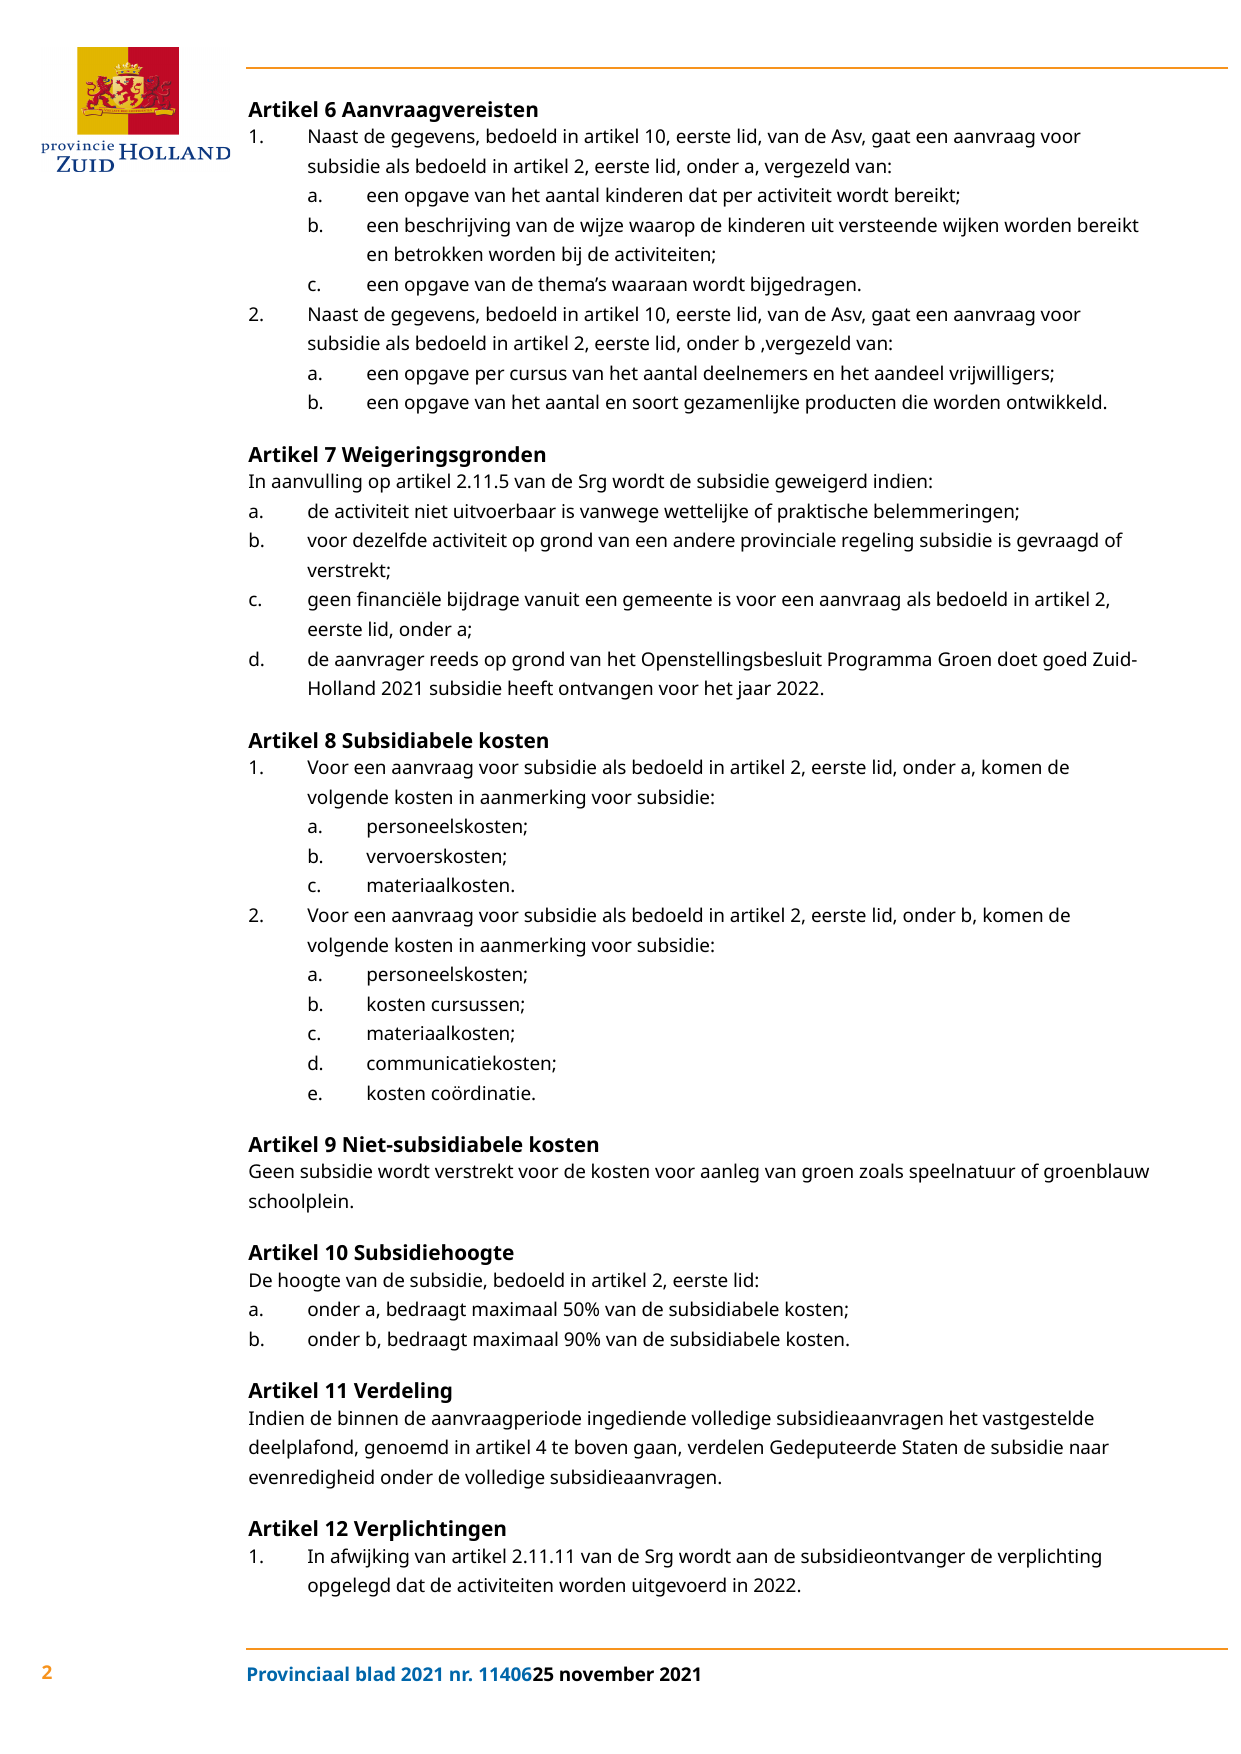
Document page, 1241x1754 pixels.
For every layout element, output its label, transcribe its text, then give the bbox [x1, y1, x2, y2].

list een opgave van de thema’s waaraan wordt bijgedragen. [307, 271, 1152, 297]
list materiaalkosten. [307, 873, 1152, 898]
picture [41, 47, 231, 172]
list onder b, bedraagt maximaal 90% van de subsidiabele kosten. [248, 1326, 1152, 1352]
text Artikel 11 Verdeling [248, 1377, 1152, 1405]
list de aanvrager reeds op grond van het Openstellingsbesluit Programma Groen doet goed Zuid-Holland 2021 subsidie heeft ontvangen voor het jaar 2022. [248, 646, 1152, 701]
list personeelskosten; [307, 813, 1152, 839]
list vervoerskosten; [307, 843, 1152, 869]
list geen financiële bijdrage vanuit een gemeente is voor een aanvraag als bedoeld in artikel 2, eerste lid, onder a; [248, 587, 1152, 642]
text Artikel 12 Verplichtingen [248, 1514, 1152, 1543]
list onder a, bedraagt maximaal 50% van de subsidiabele kosten; [248, 1297, 1152, 1322]
list de activiteit niet uitvoerbaar is vanwege wettelijke of praktische belemmeringen; [248, 498, 1152, 524]
list een opgave van het aantal kinderen dat per activiteit wordt bereikt; [307, 182, 1152, 208]
list communicatiekosten; [307, 1050, 1152, 1076]
list een opgave per cursus van het aantal deelnemers en het aandeel vrijwilligers; [307, 360, 1152, 386]
text Geen subsidie wordt verstrekt voor de kosten voor aanleg van groen zoals speelnatuur of groenblauw schoolplein. [248, 1158, 1152, 1214]
list Voor een aanvraag voor subsidie als bedoeld in artikel 2, eerste lid, onder b, komen de volgende kosten in aanmerking voor subsidie: [248, 902, 1152, 957]
text Artikel 9 Niet-subsidiabele kosten [248, 1130, 1152, 1158]
list een beschrijving van de wijze waarop de kinderen uit versteende wijken worden bereikt en betrokken worden bij de activiteiten; [307, 212, 1152, 267]
text Artikel 10 Subsidiehoogte [248, 1238, 1152, 1267]
list een opgave van het aantal en soort gezamenlijke producten die worden ontwikkeld. [307, 389, 1152, 415]
list voor dezelfde activiteit op grond van een andere provinciale regeling subsidie is gevraagd of verstrekt; [248, 527, 1152, 583]
text Artikel 6 Aanvraagvereisten [248, 95, 1152, 123]
list kosten cursussen; [307, 991, 1152, 1017]
text De hoogte van de subsidie, bedoeld in artikel 2, eerste lid: [248, 1267, 1152, 1293]
list Naast de gegevens, bedoeld in artikel 10, eerste lid, van de Asv, gaat een aanvraag voor subsidie als bedoeld in artikel 2, eerste lid, onder b ,vergezeld van: [248, 301, 1152, 356]
text Artikel 8 Subsidiabele kosten [248, 726, 1152, 754]
list Naast de gegevens, bedoeld in artikel 10, eerste lid, van de Asv, gaat een aanvraag voor subsidie als bedoeld in artikel 2, eerste lid, onder a, vergezeld van: [248, 123, 1152, 178]
list personeelskosten; [307, 961, 1152, 987]
list kosten coördinatie. [307, 1080, 1152, 1105]
list materiaalkosten; [307, 1021, 1152, 1046]
text In aanvulling op artikel 2.11.5 van de Srg wordt de subsidie geweigerd indien: [248, 468, 1152, 494]
list Voor een aanvraag voor subsidie als bedoeld in artikel 2, eerste lid, onder a, komen de volgende kosten in aanmerking voor subsidie: [248, 754, 1152, 809]
list In afwijking van artikel 2.11.11 van de Srg wordt aan de subsidieontvanger de verplichting opgelegd dat de activiteiten worden uitgevoerd in 2022. [248, 1543, 1152, 1598]
text Indien de binnen de aanvraagperiode ingediende volledige subsidieaanvragen het vastgestelde deelplafond, genoemd in artikel 4 te boven gaan, verdelen Gedeputeerde Staten de subsidie naar evenredigheid onder de volledige subsidieaanvragen. [248, 1405, 1152, 1490]
text Artikel 7 Weigeringsgronden [248, 440, 1152, 468]
